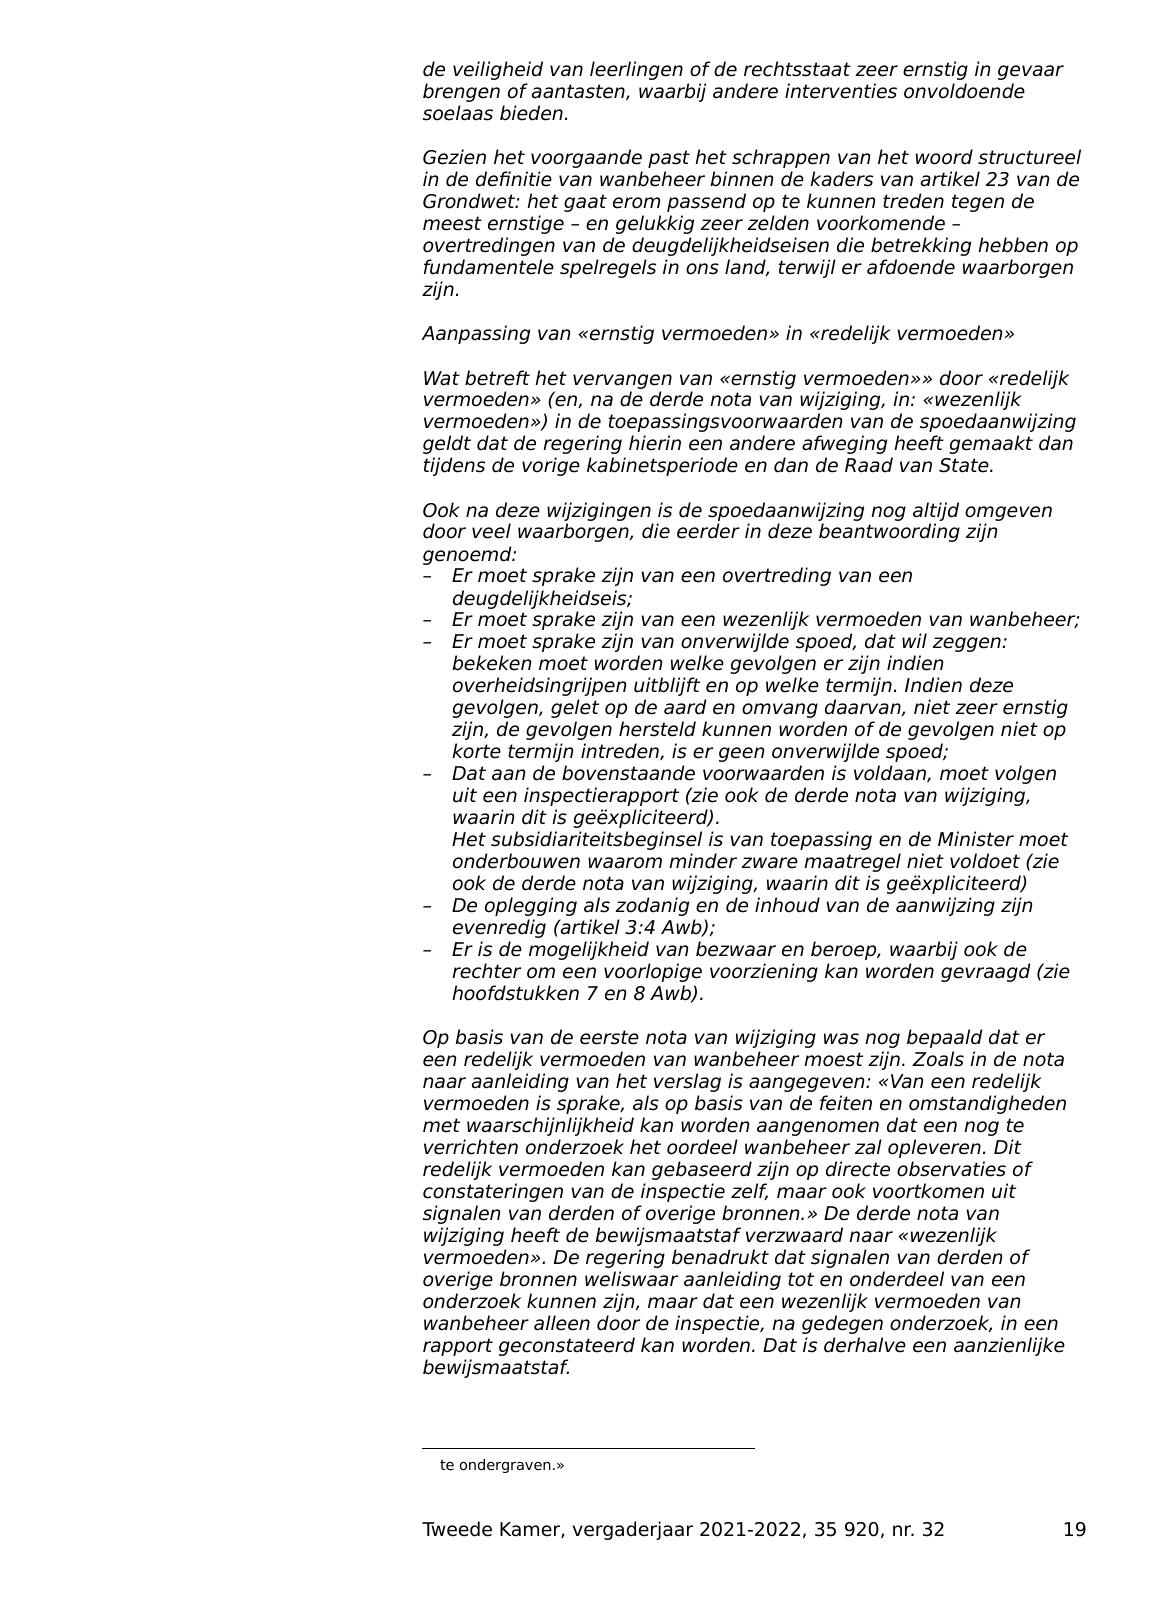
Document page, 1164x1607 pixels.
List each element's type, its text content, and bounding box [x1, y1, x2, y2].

subtitle Aanpassing van «ernstig vermoeden» in «redelijk vermoeden» [422, 323, 1087, 345]
text – Dat aan de bovenstaande voorwaarden is voldaan, moet volgen uit een inspectierapport (zie ook de derde nota van wijziging, waarin dit is geëxpliciteerd). [422, 763, 1087, 829]
text te ondergraven.» [422, 1457, 1087, 1474]
text Het subsidiariteitsbeginsel is van toepassing en de Minister moet onderbouwen waarom minder zware maatregel niet voldoet (zie ook de derde nota van wijziging, waarin dit is geëxpliciteerd) [452, 829, 1087, 895]
text Gezien het voorgaande past het schrappen van het woord structureel in de definitie van wanbeheer binnen de kaders van artikel 23 van de Grondwet: het gaat erom passend op te kunnen treden tegen de meest ernstige – en gelukkig zeer zelden voorkomende – overtredingen van de deugdelijkheidseisen die betrekking hebben op fundamentele spelregels in ons land, terwijl er afdoende waarborgen zijn. [422, 147, 1087, 301]
text – Er moet sprake zijn van onverwijlde spoed, dat wil zeggen: bekeken moet worden welke gevolgen er zijn indien overheidsingrijpen uitblijft en op welke termijn. Indien deze gevolgen, gelet op de aard en omvang daarvan, niet zeer ernstig zijn, de gevolgen hersteld kunnen worden of de gevolgen niet op korte termijn intreden, is er geen onverwijlde spoed; [422, 631, 1087, 763]
text de veiligheid van leerlingen of de rechtsstaat zeer ernstig in gevaar brengen of aantasten, waarbij andere interventies onvoldoende soelaas bieden. [422, 59, 1087, 125]
text Wat betreft het vervangen van «ernstig vermoeden»» door «redelijk vermoeden» (en, na de derde nota van wijziging, in: «wezenlijk vermoeden») in de toepassingsvoorwaarden van de spoedaanwijzing geldt dat de regering hierin een andere afweging heeft gemaakt dan tijdens de vorige kabinetsperiode en dan de Raad van State. [422, 367, 1087, 477]
text – Er is de mogelijkheid van bezwaar en beroep, waarbij ook de rechter om een voorlopige voorziening kan worden gevraagd (zie hoofdstukken 7 en 8 Awb). [422, 939, 1087, 1005]
text – Er moet sprake zijn van een wezenlijk vermoeden van wanbeheer; [422, 609, 1087, 631]
text Ook na deze wijzigingen is de spoedaanwijzing nog altijd omgeven door veel waarborgen, die eerder in deze beantwoording zijn genoemd: [422, 499, 1087, 565]
text Op basis van de eerste nota van wijziging was nog bepaald dat er een redelijk vermoeden van wanbeheer moest zijn. Zoals in de nota naar aanleiding van het verslag is aangegeven: «Van een redelijk vermoeden is sprake, als op basis van de feiten en omstandigheden met waarschijnlijkheid kan worden aangenomen dat een nog te verrichten onderzoek het oordeel wanbeheer zal opleveren. Dit redelijk vermoeden kan gebaseerd zijn op directe observaties of constateringen van de inspectie zelf, maar ook voortkomen uit signalen van derden of overige bronnen.» De derde nota van wijziging heeft de bewijsmaatstaf verzwaard naar «wezenlijk vermoeden». De regering benadrukt dat signalen van derden of overige bronnen weliswaar aanleiding tot en onderdeel van een onderzoek kunnen zijn, maar dat een wezenlijk vermoeden van wanbeheer alleen door de inspectie, na gedegen onderzoek, in een rapport geconstateerd kan worden. Dat is derhalve een aanzienlijke bewijsmaatstaf. [422, 1027, 1087, 1379]
text – De oplegging als zodanig en de inhoud van de aanwijzing zijn evenredig (artikel 3:4 Awb); [422, 895, 1087, 939]
text – Er moet sprake zijn van een overtreding van een deugdelijkheidseis; [422, 565, 1087, 609]
